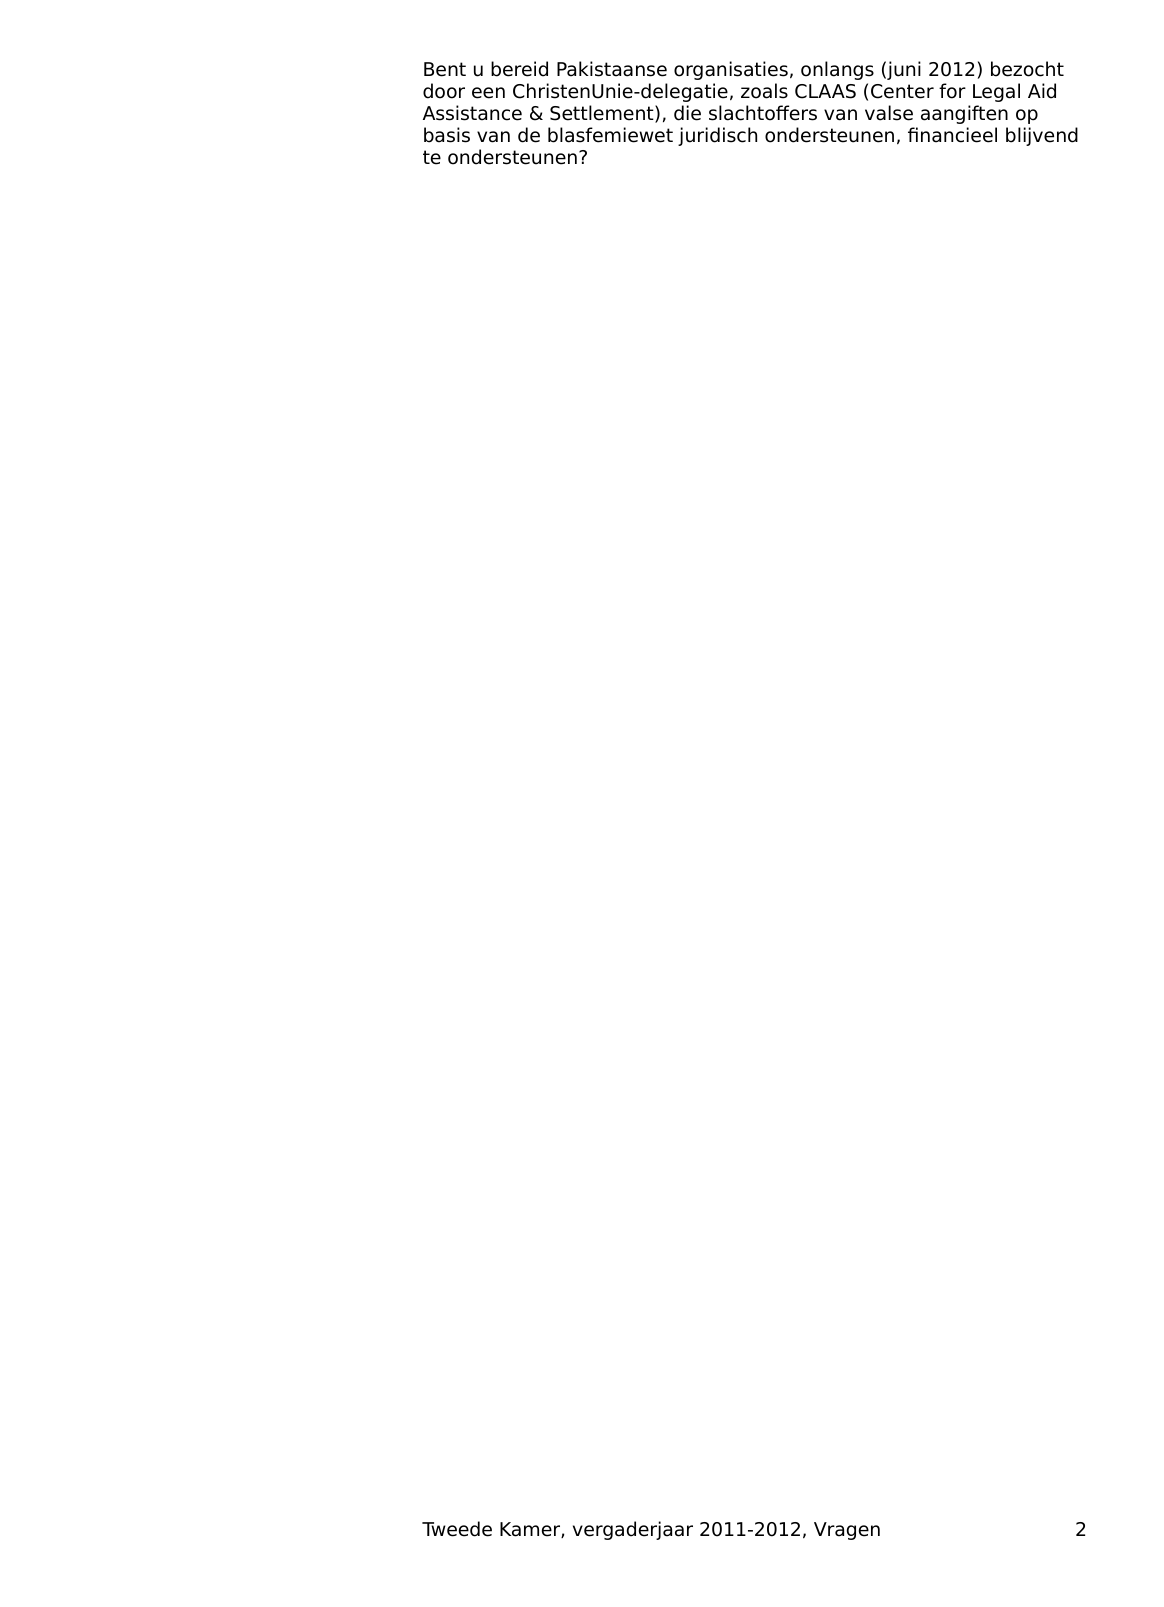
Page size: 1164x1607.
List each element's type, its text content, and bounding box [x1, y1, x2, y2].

text Bent u bereid Pakistaanse organisaties, onlangs (juni 2012) bezocht door een ChristenUnie-delegatie, zoals CLAAS (Center for Legal Aid Assistance & Settlement), die slachtoffers van valse aangiften op basis van de blasfemiewet juridisch ondersteunen, financieel blijvend te ondersteunen? [422, 59, 1087, 169]
